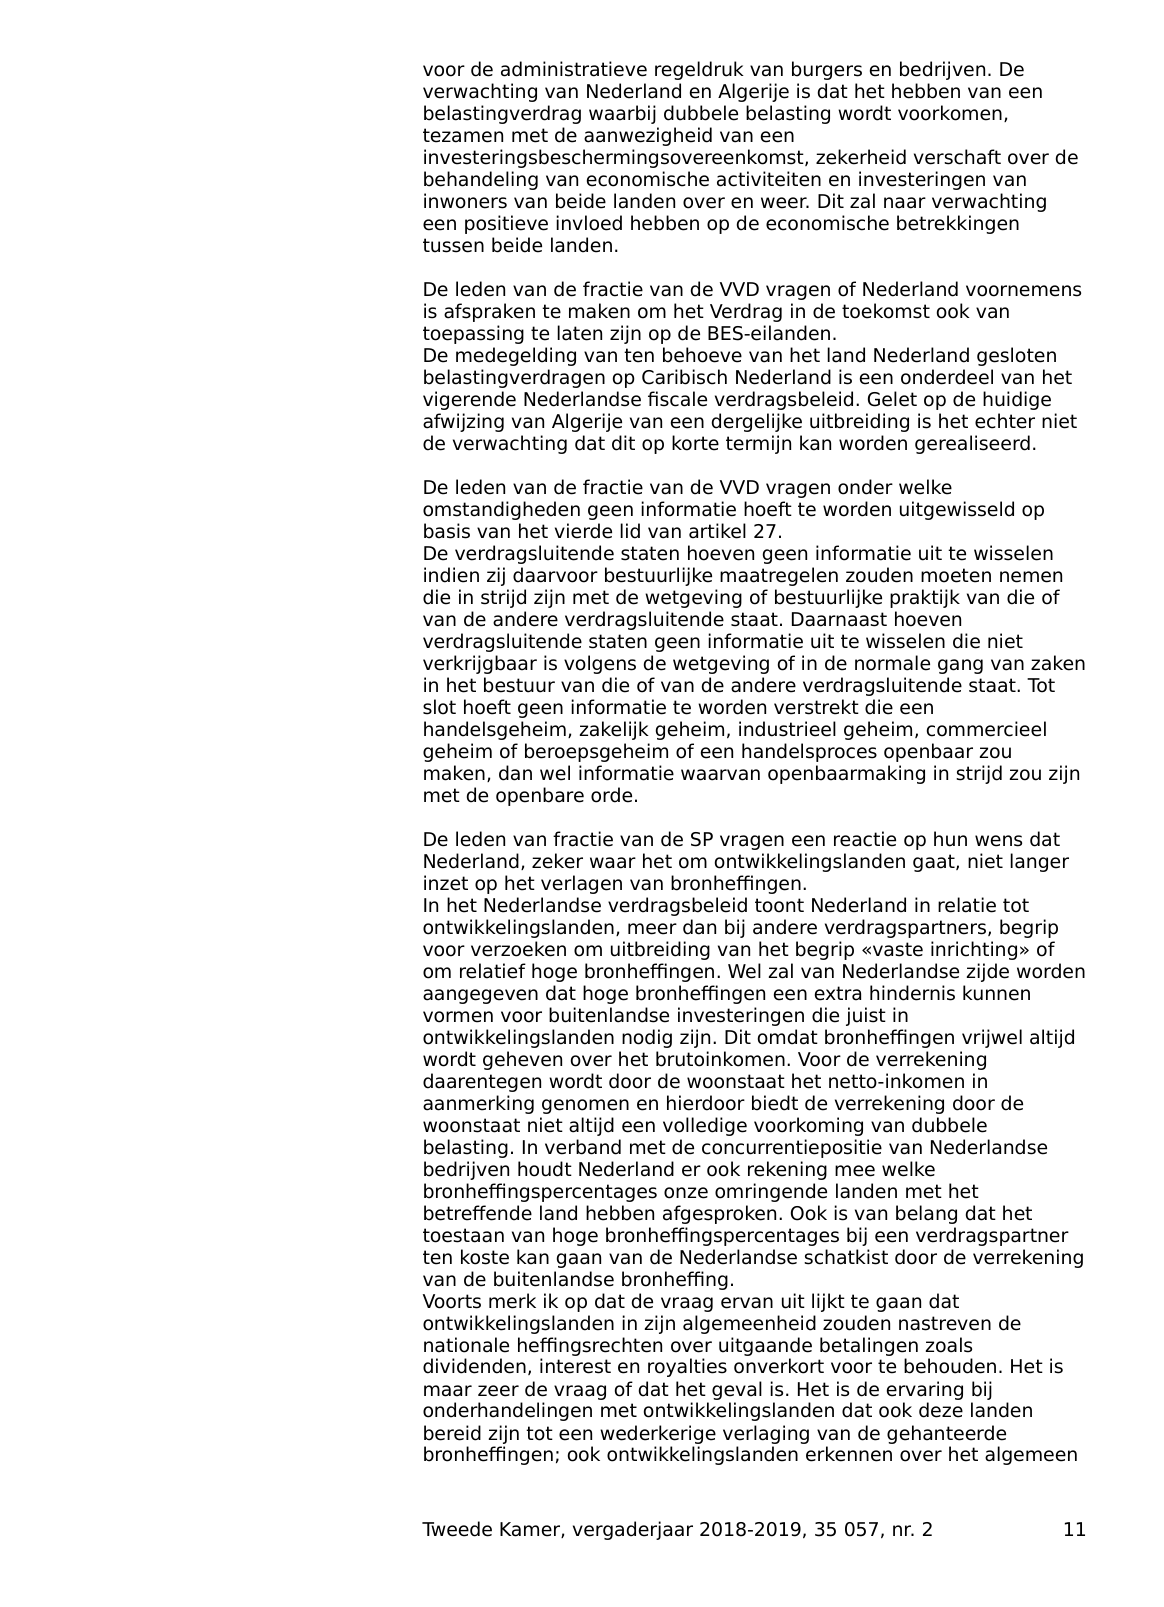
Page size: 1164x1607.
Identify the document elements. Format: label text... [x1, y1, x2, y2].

text voor de administratieve regeldruk van burgers en bedrijven. De verwachting van Nederland en Algerije is dat het hebben van een belastingverdrag waarbij dubbele belasting wordt voorkomen, tezamen met de aanwezigheid van een investeringsbeschermingsovereenkomst, zekerheid verschaft over de behandeling van economische activiteiten en investeringen van inwoners van beide landen over en weer. Dit zal naar verwachting een positieve invloed hebben op de economische betrekkingen tussen beide landen. [422, 59, 1087, 257]
text De verdragsluitende staten hoeven geen informatie uit te wisselen indien zij daarvoor bestuurlijke maatregelen zouden moeten nemen die in strijd zijn met de wetgeving of bestuurlijke praktijk van die of van de andere verdragsluitende staat. Daarnaast hoeven verdragsluitende staten geen informatie uit te wisselen die niet verkrijgbaar is volgens de wetgeving of in de normale gang van zaken in het bestuur van die of van de andere verdragsluitende staat. Tot slot hoeft geen informatie te worden verstrekt die een handelsgeheim, zakelijk geheim, industrieel geheim, commercieel geheim of beroepsgeheim of een handelsproces openbaar zou maken, dan wel informatie waarvan openbaarmaking in strijd zou zijn met de openbare orde. [422, 543, 1087, 807]
text In het Nederlandse verdragsbeleid toont Nederland in relatie tot ontwikkelingslanden, meer dan bij andere verdragspartners, begrip voor verzoeken om uitbreiding van het begrip «vaste inrichting» of om relatief hoge bronheffingen. Wel zal van Nederlandse zijde worden aangegeven dat hoge bronheffingen een extra hindernis kunnen vormen voor buitenlandse investeringen die juist in ontwikkelingslanden nodig zijn. Dit omdat bronheffingen vrijwel altijd wordt geheven over het brutoinkomen. Voor de verrekening daarentegen wordt door de woonstaat het netto-inkomen in aanmerking genomen en hierdoor biedt de verrekening door de woonstaat niet altijd een volledige voorkoming van dubbele belasting. In verband met de concurrentiepositie van Nederlandse bedrijven houdt Nederland er ook rekening mee welke bronheffingspercentages onze omringende landen met het betreffende land hebben afgesproken. Ook is van belang dat het toestaan van hoge bronheffingspercentages bij een verdragspartner ten koste kan gaan van de Nederlandse schatkist door de verrekening van de buitenlandse bronheffing. [422, 895, 1087, 1291]
text De leden van de fractie van de VVD vragen onder welke omstandigheden geen informatie hoeft te worden uitgewisseld op basis van het vierde lid van artikel 27. [422, 477, 1087, 543]
text De medegelding van ten behoeve van het land Nederland gesloten belastingverdragen op Caribisch Nederland is een onderdeel van het vigerende Nederlandse fiscale verdragsbeleid. Gelet op de huidige afwijzing van Algerije van een dergelijke uitbreiding is het echter niet de verwachting dat dit op korte termijn kan worden gerealiseerd. [422, 345, 1087, 455]
text De leden van fractie van de SP vragen een reactie op hun wens dat Nederland, zeker waar het om ontwikkelingslanden gaat, niet langer inzet op het verlagen van bronheffingen. [422, 829, 1087, 895]
text Voorts merk ik op dat de vraag ervan uit lijkt te gaan dat ontwikkelingslanden in zijn algemeenheid zouden nastreven de nationale heffingsrechten over uitgaande betalingen zoals dividenden, interest en royalties onverkort voor te behouden. Het is maar zeer de vraag of dat het geval is. Het is de ervaring bij onderhandelingen met ontwikkelingslanden dat ook deze landen bereid zijn tot een wederkerige verlaging van de gehanteerde bronheffingen; ook ontwikkelingslanden erkennen over het algemeen [422, 1291, 1087, 1466]
text De leden van de fractie van de VVD vragen of Nederland voornemens is afspraken te maken om het Verdrag in de toekomst ook van toepassing te laten zijn op de BES-eilanden. [422, 279, 1087, 345]
